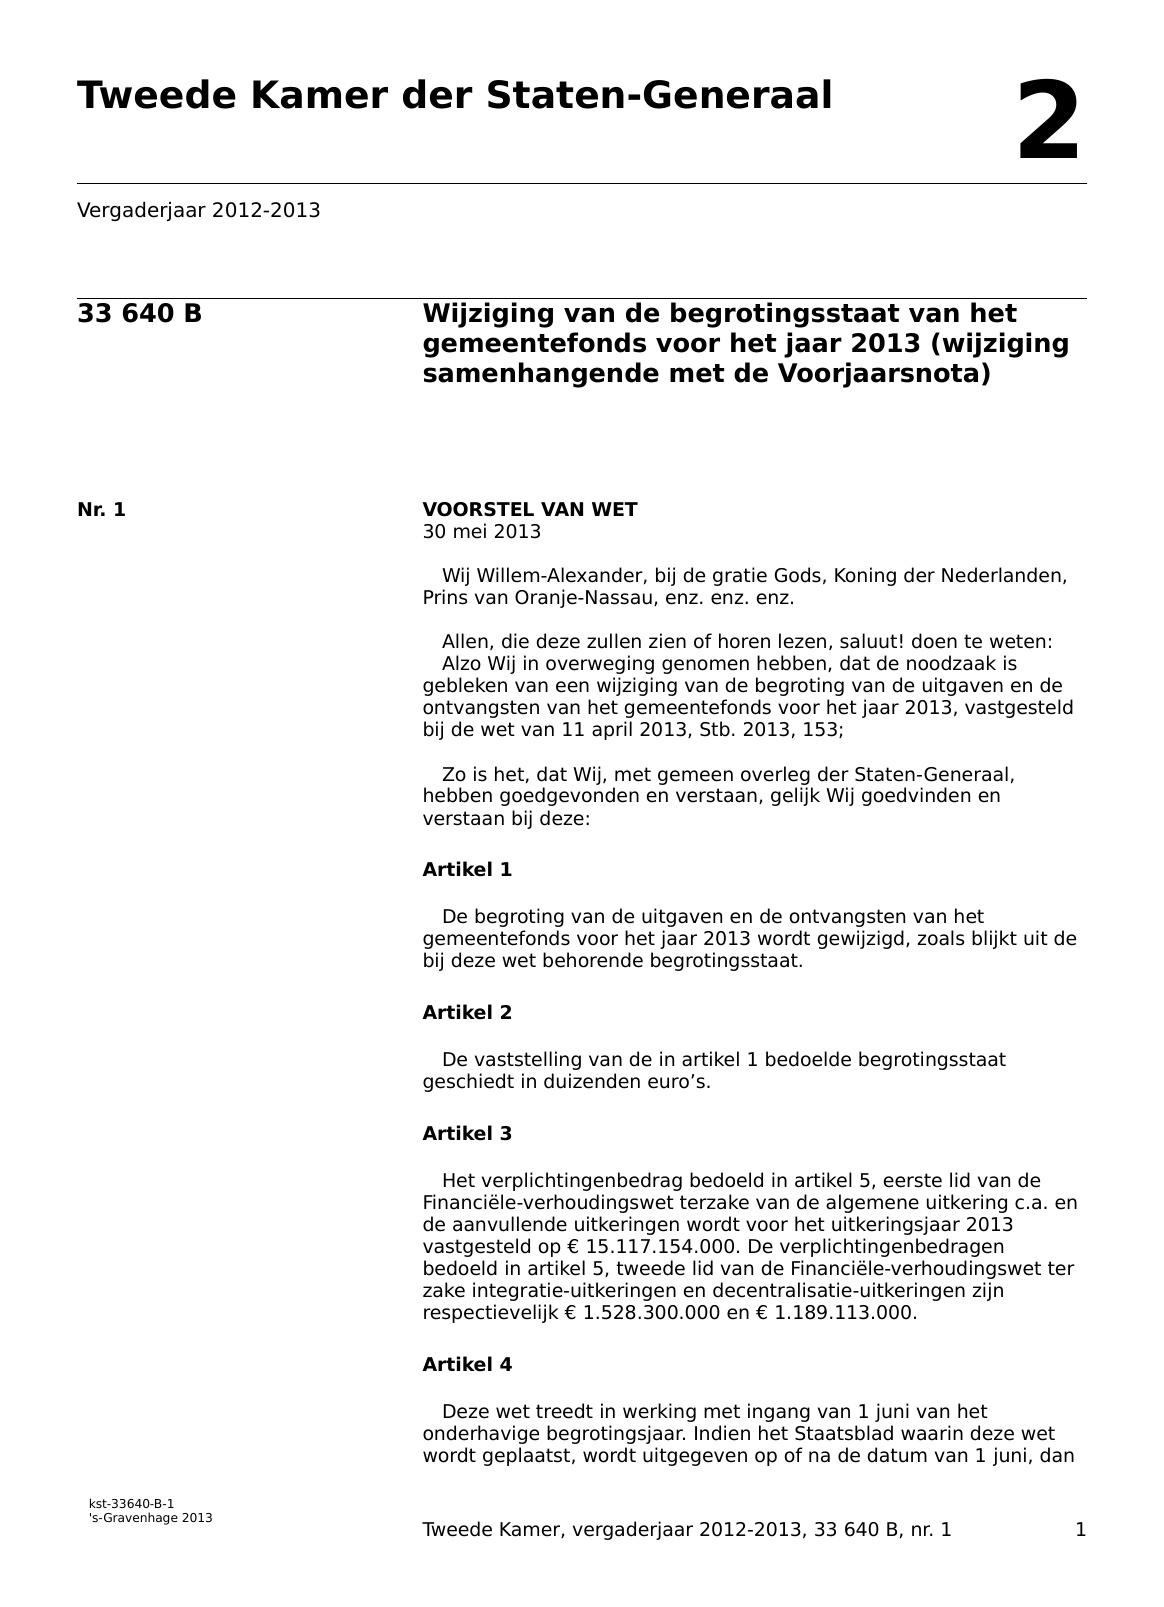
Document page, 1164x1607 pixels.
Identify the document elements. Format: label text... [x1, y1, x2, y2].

table_header 2 [886, 59, 1087, 183]
text 30 mei 2013 [422, 521, 1087, 543]
text Zo is het, dat Wij, met gemeen overleg der Staten-Generaal, hebben goedgevonden en verstaan, gelijk Wij goedvinden en verstaan bij deze: [422, 763, 1087, 829]
text 's-Gravenhage 2013 [88, 1511, 323, 1525]
table_header Tweede Kamer der Staten-Generaal [77, 59, 886, 183]
subtitle Artikel 3 [422, 1123, 1087, 1145]
table_cell Vergaderjaar 2012-2013 [77, 184, 1087, 298]
text Deze wet treedt in werking met ingang van 1 juni van het onderhavige begrotingsjaar. Indien het Staatsblad waarin deze wet wordt geplaatst, wordt uitgegeven op of na de datum van 1 juni, dan [422, 1401, 1087, 1467]
subtitle Artikel 2 [422, 1002, 1087, 1024]
text Alzo Wij in overweging genomen hebben, dat de noodzaak is gebleken van een wijziging van de begroting van de uitgaven en de ontvangsten van het gemeentefonds voor het jaar 2013, vastgesteld bij de wet van 11 april 2013, Stb. 2013, 153; [422, 653, 1087, 741]
text Allen, die deze zullen zien of horen lezen, saluut! doen te weten: [422, 631, 1087, 653]
text Wij Willem-Alexander, bij de gratie Gods, Koning der Nederlanden, Prins van Oranje-Nassau, enz. enz. enz. [422, 565, 1087, 609]
subtitle Nr. 1 VOORSTEL VAN WET [77, 499, 1087, 521]
subtitle Artikel 4 [422, 1354, 1087, 1376]
text De begroting van de uitgaven en de ontvangsten van het gemeentefonds voor het jaar 2013 wordt gewijzigd, zoals blijkt uit de bij deze wet behorende begrotingsstaat. [422, 906, 1087, 972]
subtitle Artikel 1 [422, 859, 1087, 881]
text kst-33640-B-1 [88, 1497, 323, 1511]
text Het verplichtingenbedrag bedoeld in artikel 5, eerste lid van de Financiële-verhoudingswet terzake van de algemene uitkering c.a. en de aanvullende uitkeringen wordt voor het uitkeringsjaar 2013 vastgesteld op € 15.117.154.000. De verplichtingenbedragen bedoeld in artikel 5, tweede lid van de Financiële-verhoudingswet ter zake integratie-uitkeringen en decentralisatie-uitkeringen zijn respectievelijk € 1.528.300.000 en € 1.189.113.000. [422, 1170, 1087, 1324]
subtitle 33 640 B Wijziging van de begrotingsstaat van het gemeentefonds voor het jaar 2013 (wijziging samenhangende met de Voorjaarsnota) [77, 299, 1087, 388]
text De vaststelling van de in artikel 1 bedoelde begrotingsstaat geschiedt in duizenden euro’s. [422, 1049, 1087, 1093]
